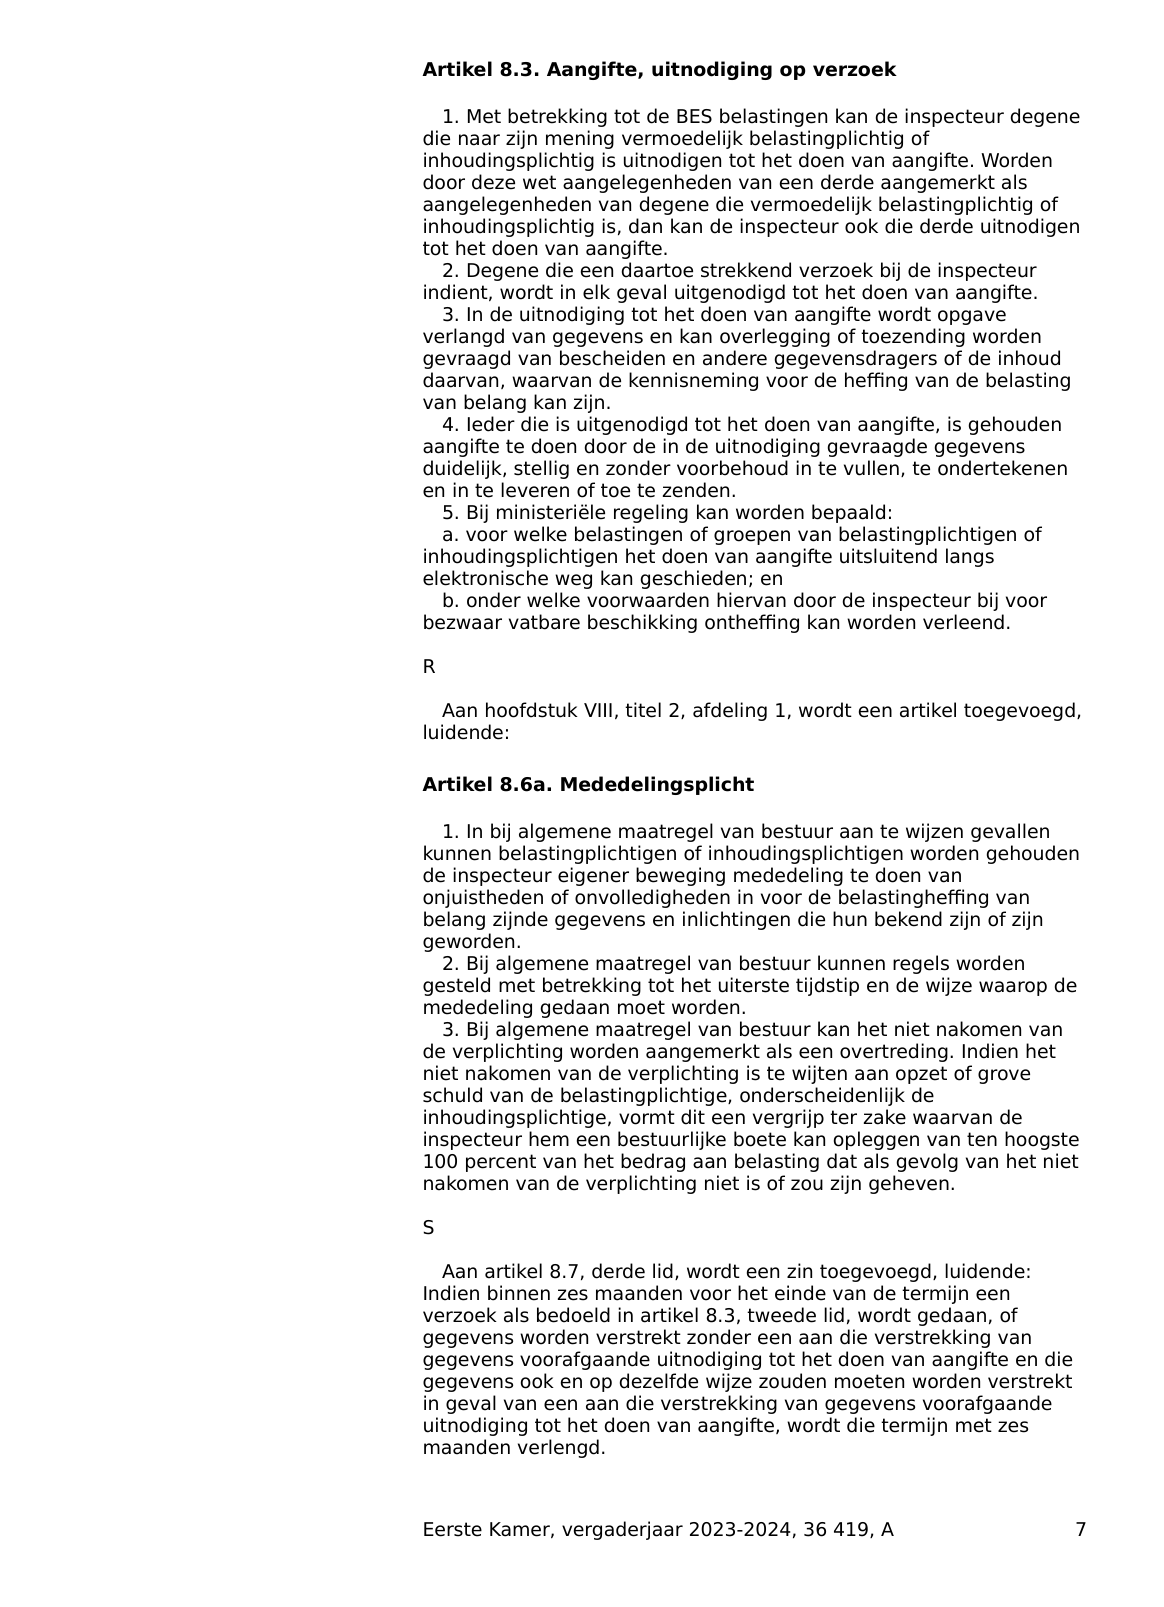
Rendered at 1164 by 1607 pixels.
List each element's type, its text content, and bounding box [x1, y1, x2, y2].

text Aan hoofdstuk VIII, titel 2, afdeling 1, wordt een artikel toegevoegd, luidende: [422, 700, 1087, 744]
text 5. Bij ministeriële regeling kan worden bepaald: [422, 502, 1087, 524]
text 1. Met betrekking tot de BES belastingen kan de inspecteur degene die naar zijn mening vermoedelijk belastingplichtig of inhoudingsplichtig is uitnodigen tot het doen van aangifte. Worden door deze wet aangelegenheden van een derde aangemerkt als aangelegenheden van degene die vermoedelijk belastingplichtig of inhoudingsplichtig is, dan kan de inspecteur ook die derde uitnodigen tot het doen van aangifte. [422, 106, 1087, 260]
text 4. Ieder die is uitgenodigd tot het doen van aangifte, is gehouden aangifte te doen door de in de uitnodiging gevraagde gegevens duidelijk, stellig en zonder voorbehoud in te vullen, te ondertekenen en in te leveren of toe te zenden. [422, 414, 1087, 502]
subtitle Artikel 8.6a. Mededelingsplicht [422, 774, 1087, 796]
text 2. Degene die een daartoe strekkend verzoek bij de inspecteur indient, wordt in elk geval uitgenodigd tot het doen van aangifte. [422, 260, 1087, 304]
text 3. In de uitnodiging tot het doen van aangifte wordt opgave verlangd van gegevens en kan overlegging of toezending worden gevraagd van bescheiden en andere gegevensdragers of de inhoud daarvan, waarvan de kennisneming voor de heffing van de belasting van belang kan zijn. [422, 304, 1087, 414]
text b. onder welke voorwaarden hiervan door de inspecteur bij voor bezwaar vatbare beschikking ontheffing kan worden verleend. [422, 589, 1087, 633]
text a. voor welke belastingen of groepen van belastingplichtigen of inhoudingsplichtigen het doen van aangifte uitsluitend langs elektronische weg kan geschieden; en [422, 524, 1087, 589]
text Aan artikel 8.7, derde lid, wordt een zin toegevoegd, luidende: Indien binnen zes maanden voor het einde van de termijn een verzoek als bedoeld in artikel 8.3, tweede lid, wordt gedaan, of gegevens worden verstrekt zonder een aan die verstrekking van gegevens voorafgaande uitnodiging tot het doen van aangifte en die gegevens ook en op dezelfde wijze zouden moeten worden verstrekt in geval van een aan die verstrekking van gegevens voorafgaande uitnodiging tot het doen van aangifte, wordt die termijn met zes maanden verlengd. [422, 1261, 1087, 1459]
text S [422, 1217, 1087, 1239]
text R [422, 656, 1087, 678]
text 3. Bij algemene maatregel van bestuur kan het niet nakomen van de verplichting worden aangemerkt als een overtreding. Indien het niet nakomen van de verplichting is te wijten aan opzet of grove schuld van de belastingplichtige, onderscheidenlijk de inhoudingsplichtige, vormt dit een vergrijp ter zake waarvan de inspecteur hem een bestuurlijke boete kan opleggen van ten hoogste 100 percent van het bedrag aan belasting dat als gevolg van het niet nakomen van de verplichting niet is of zou zijn geheven. [422, 1019, 1087, 1194]
text 2. Bij algemene maatregel van bestuur kunnen regels worden gesteld met betrekking tot het uiterste tijdstip en de wijze waarop de mededeling gedaan moet worden. [422, 953, 1087, 1019]
text 1. In bij algemene maatregel van bestuur aan te wijzen gevallen kunnen belastingplichtigen of inhoudingsplichtigen worden gehouden de inspecteur eigener beweging mededeling te doen van onjuistheden of onvolledigheden in voor de belastingheffing van belang zijnde gegevens en inlichtingen die hun bekend zijn of zijn geworden. [422, 821, 1087, 953]
subtitle Artikel 8.3. Aangifte, uitnodiging op verzoek [422, 59, 1087, 81]
